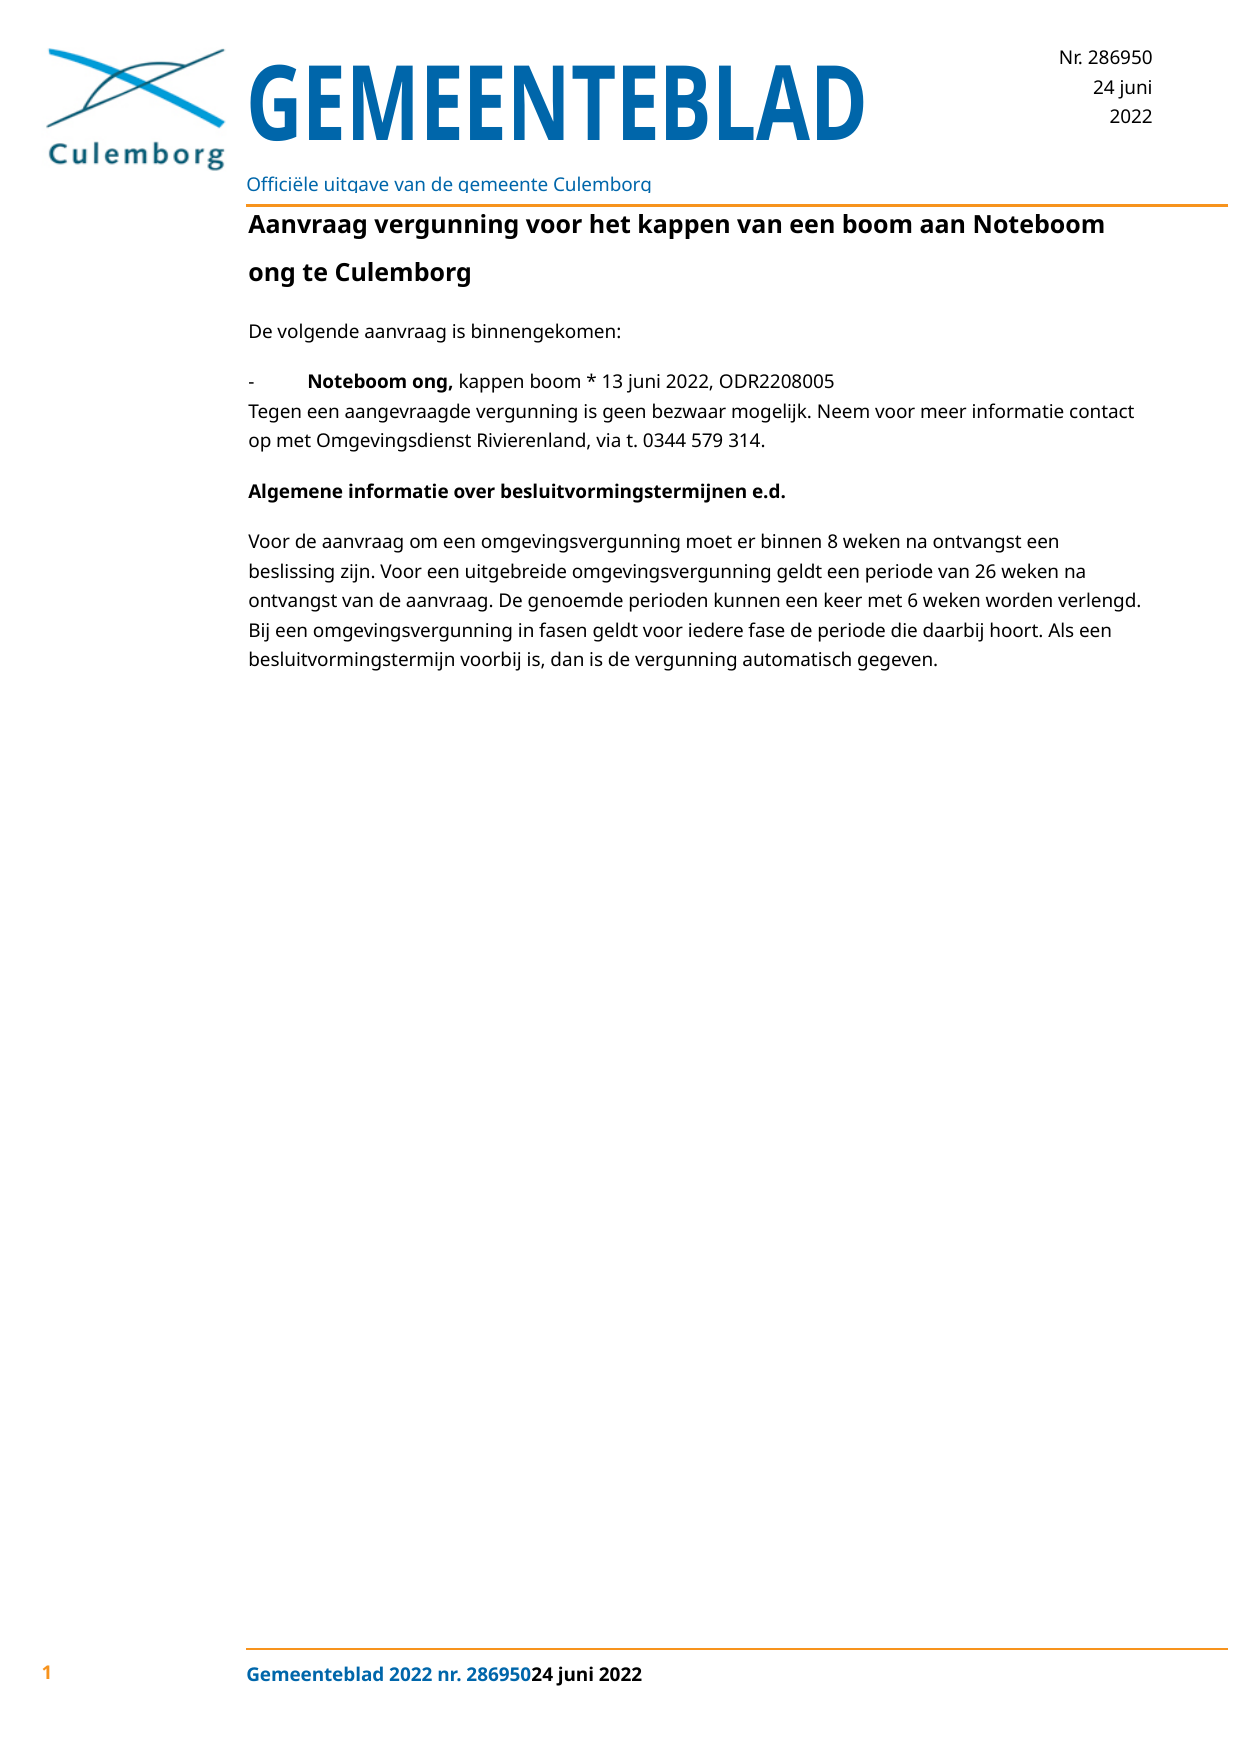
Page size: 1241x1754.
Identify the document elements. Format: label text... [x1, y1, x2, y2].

text Algemene informatie over besluitvormingstermijnen e.d. [248, 478, 1152, 504]
text De volgende aanvraag is binnengekomen: [248, 318, 1152, 344]
text Tegen een aangevraagde vergunning is geen bezwaar mogelijk. Neem voor meer informatie contact op met Omgevingsdienst Rivierenland, via t. 0344 579 314. [248, 398, 1152, 453]
picture [41, 47, 231, 172]
text Voor de aanvraag om een omgevingsvergunning moet er binnen 8 weken na ontvangst een beslissing zijn. Voor een uitgebreide omgevingsvergunning geldt een periode van 26 weken na ontvangst van de aanvraag. De genoemde perioden kunnen een keer met 6 weken worden verlengd. Bij een omgevingsvergunning in fasen geldt voor iedere fase de periode die daarbij hoort. Als een besluitvormingstermijn voorbij is, dan is de vergunning automatisch gegeven. [248, 528, 1152, 672]
list Noteboom ong, kappen boom * 13 juni 2022, ODR2208005 [248, 368, 1152, 394]
text Aanvraag vergunning voor het kappen van een boom aan Noteboom ong te Culemborg [248, 207, 1152, 288]
